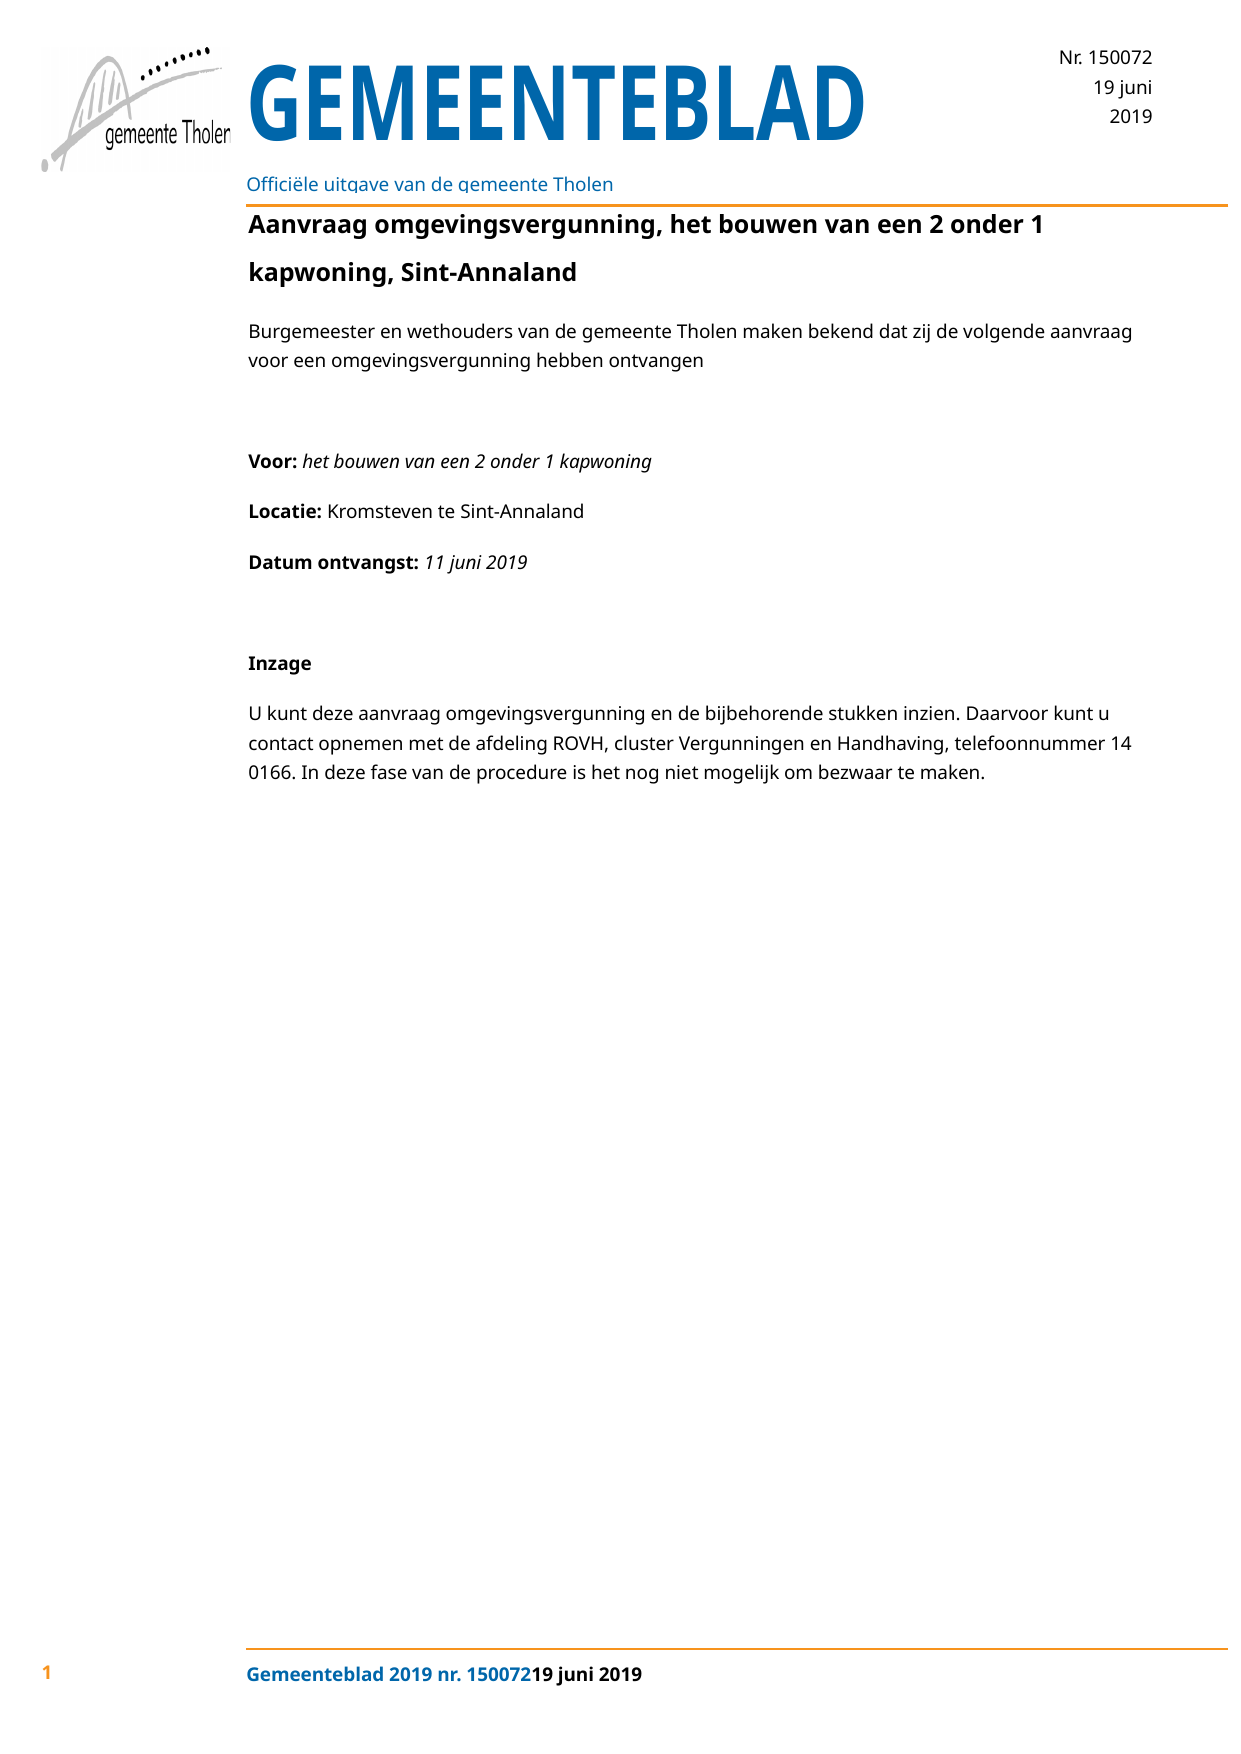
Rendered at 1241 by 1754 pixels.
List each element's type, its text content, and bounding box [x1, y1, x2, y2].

text Aanvraag omgevingsvergunning, het bouwen van een 2 onder 1 kapwoning, Sint-Annaland [248, 207, 1152, 288]
text Locatie: Kromsteven te Sint-Annaland [248, 499, 1152, 524]
picture [41, 47, 231, 172]
text Datum ontvangst: 11 juni 2019 [248, 549, 1152, 575]
text Burgemeester en wethouders van de gemeente Tholen maken bekend dat zij de volgende aanvraag voor een omgevingsvergunning hebben ontvangen [248, 318, 1152, 373]
text U kunt deze aanvraag omgevingsvergunning en de bijbehorende stukken inzien. Daarvoor kunt u contact opnemen met de afdeling ROVH, cluster Vergunningen en Handhaving, telefoonnummer 14 0166. In deze fase van de procedure is het nog niet mogelijk om bezwaar te maken. [248, 700, 1152, 785]
text Voor: het bouwen van een 2 onder 1 kapwoning [248, 448, 1152, 474]
text Inzage [248, 650, 1152, 676]
